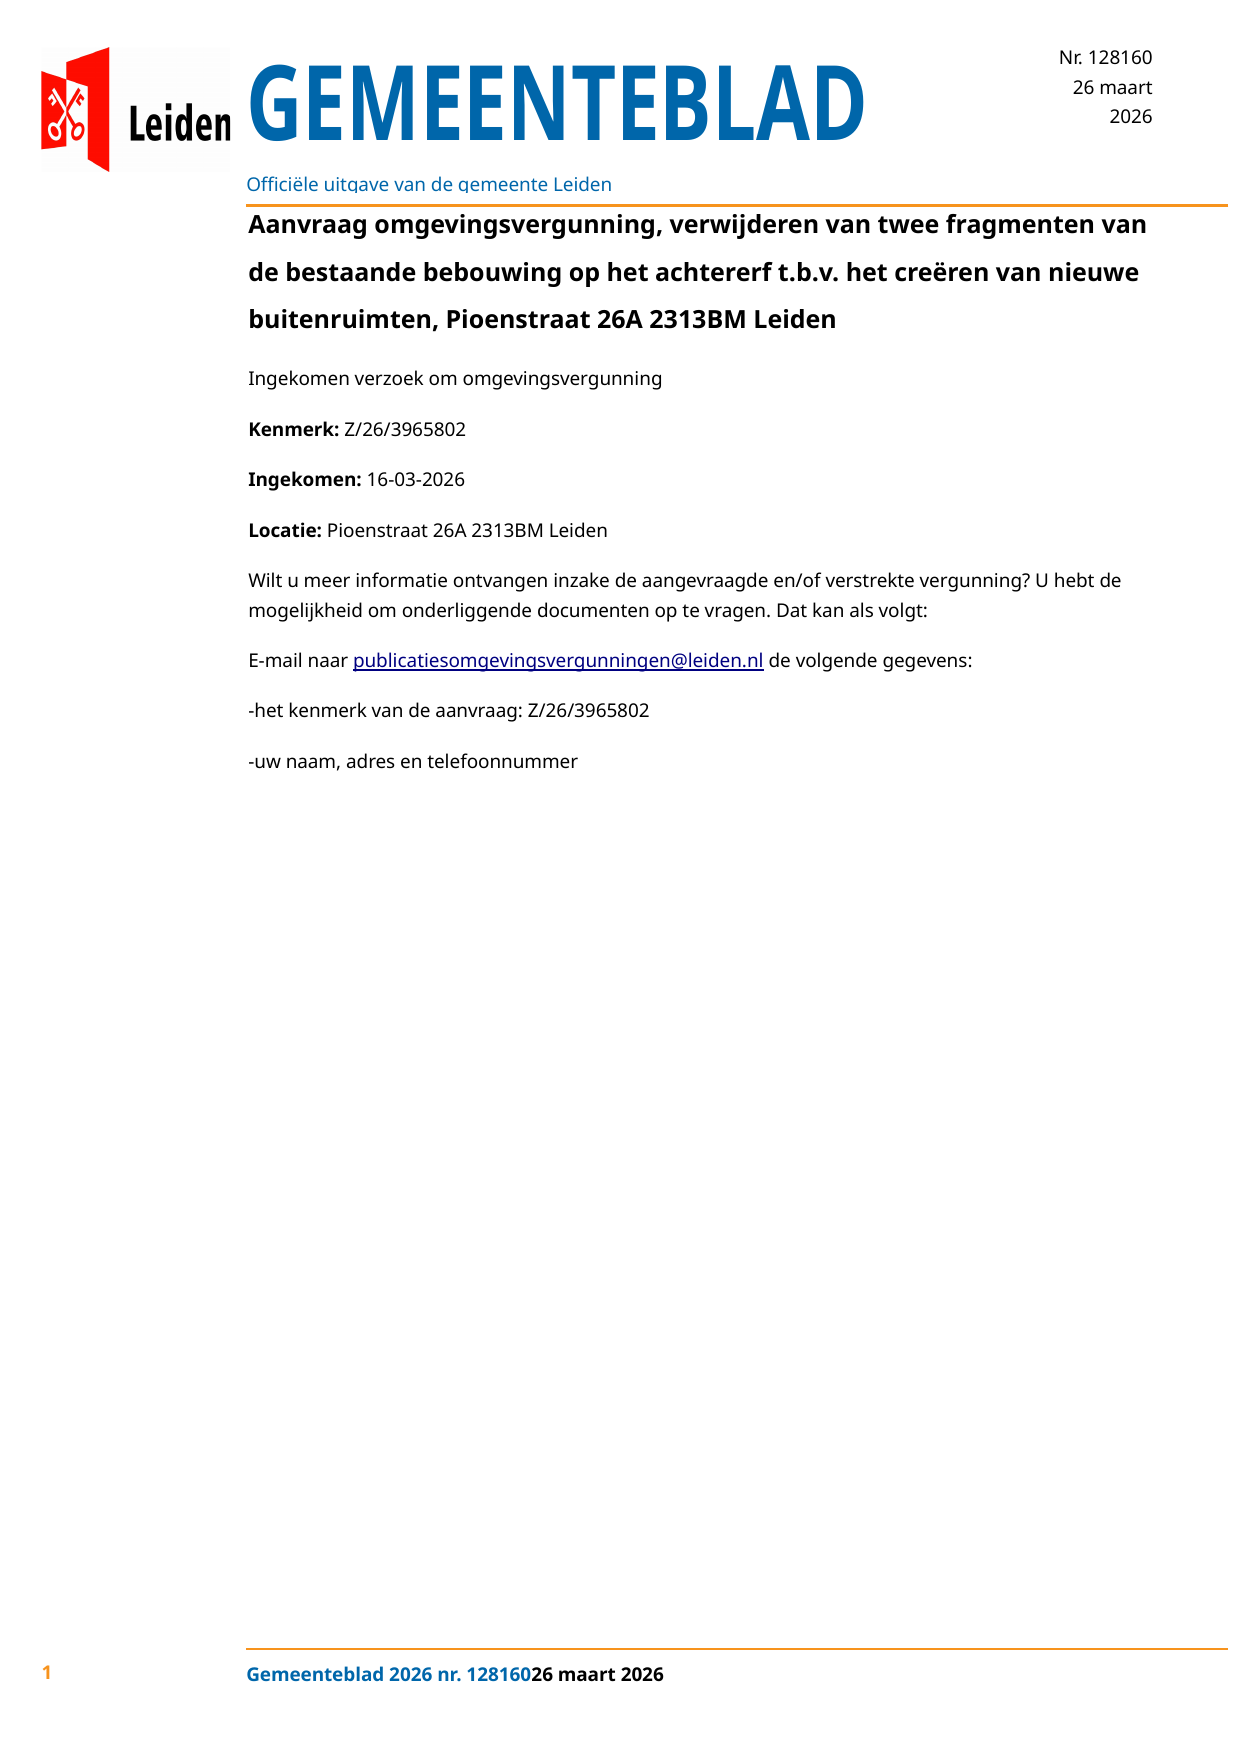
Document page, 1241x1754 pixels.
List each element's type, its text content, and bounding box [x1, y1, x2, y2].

text E-mail naar publicatiesomgevingsvergunningen@leiden.nl de volgende gegevens: [248, 647, 1152, 673]
text -uw naam, adres en telefoonnummer [248, 748, 1152, 774]
text Locatie: Pioenstraat 26A 2313BM Leiden [248, 517, 1152, 542]
text Wilt u meer informatie ontvangen inzake de aangevraagde en/of verstrekte vergunning? U hebt de mogelijkheid om onderliggende documenten op te vragen. Dat kan als volgt: [248, 567, 1152, 622]
text Kenmerk: Z/26/3965802 [248, 416, 1152, 442]
text Ingekomen verzoek om omgevingsvergunning [248, 366, 1152, 391]
text Aanvraag omgevingsvergunning, verwijderen van twee fragmenten van de bestaande bebouwing op het achtererf t.b.v. het creëren van nieuwe buitenruimten, Pioenstraat 26A 2313BM Leiden [248, 207, 1152, 336]
text -het kenmerk van de aanvraag: Z/26/3965802 [248, 698, 1152, 723]
picture [41, 47, 231, 172]
text Ingekomen: 16-03-2026 [248, 466, 1152, 492]
